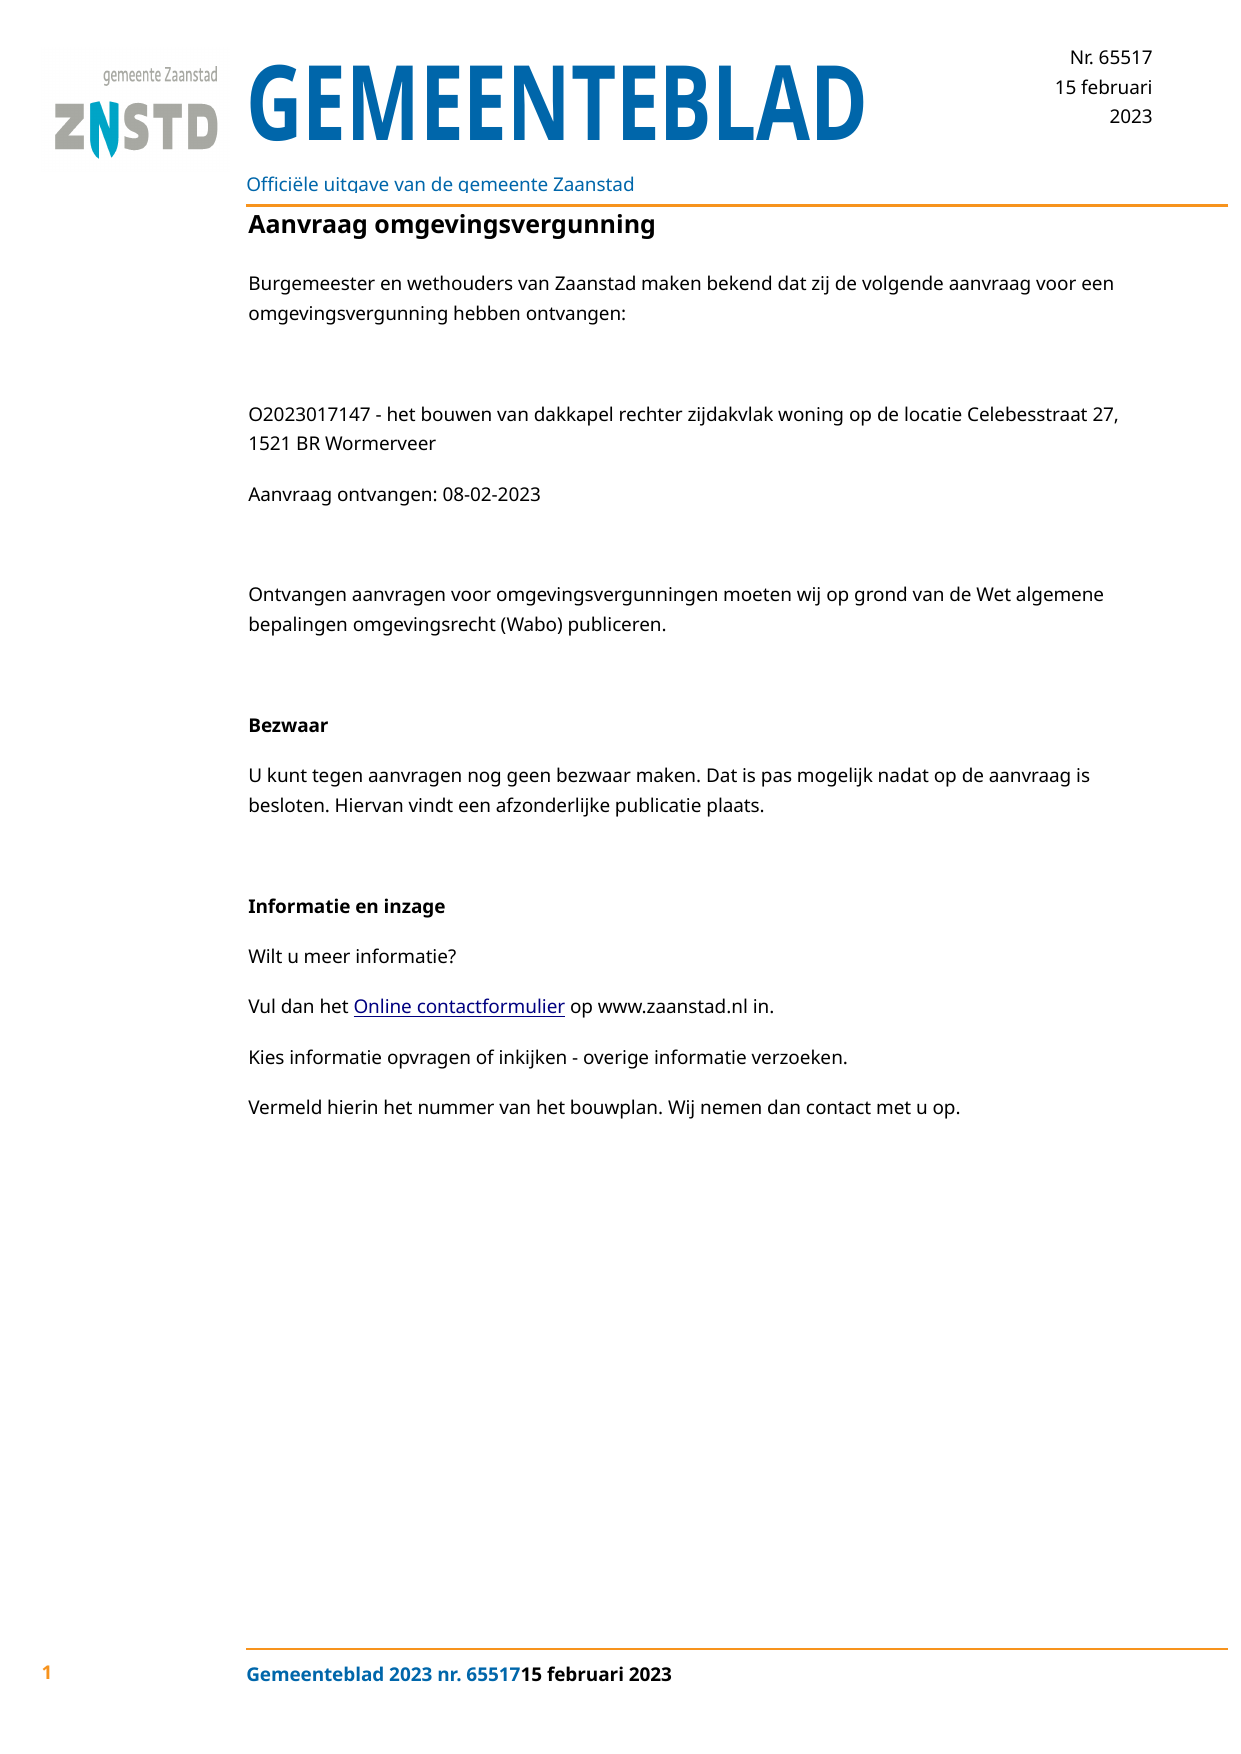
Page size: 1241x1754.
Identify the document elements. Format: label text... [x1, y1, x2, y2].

text Aanvraag ontvangen: 08-02-2023 [248, 481, 1152, 506]
text Ontvangen aanvragen voor omgevingsvergunningen moeten wij op grond van de Wet algemene bepalingen omgevingsrecht (Wabo) publiceren. [248, 582, 1152, 637]
text Kies informatie opvragen of inkijken - overige informatie verzoeken. [248, 1044, 1152, 1070]
text Bezwaar [248, 712, 1152, 738]
text U kunt tegen aanvragen nog geen bezwaar maken. Dat is pas mogelijk nadat op de aanvraag is besloten. Hiervan vindt een afzonderlijke publicatie plaats. [248, 762, 1152, 818]
text Informatie en inzage [248, 893, 1152, 918]
text O2023017147 - het bouwen van dakkapel rechter zijdakvlak woning op de locatie Celebesstraat 27, 1521 BR Wormerveer [248, 401, 1152, 456]
picture [41, 47, 231, 172]
text Vul dan het Online contactformulier op www.zaanstad.nl in. [248, 994, 1152, 1019]
text Vermeld hierin het nummer van het bouwplan. Wij nemen dan contact met u op. [248, 1094, 1152, 1120]
text Wilt u meer informatie? [248, 943, 1152, 969]
text Burgemeester en wethouders van Zaanstad maken bekend dat zij de volgende aanvraag voor een omgevingsvergunning hebben ontvangen: [248, 270, 1152, 326]
text Aanvraag omgevingsvergunning [248, 207, 1152, 241]
